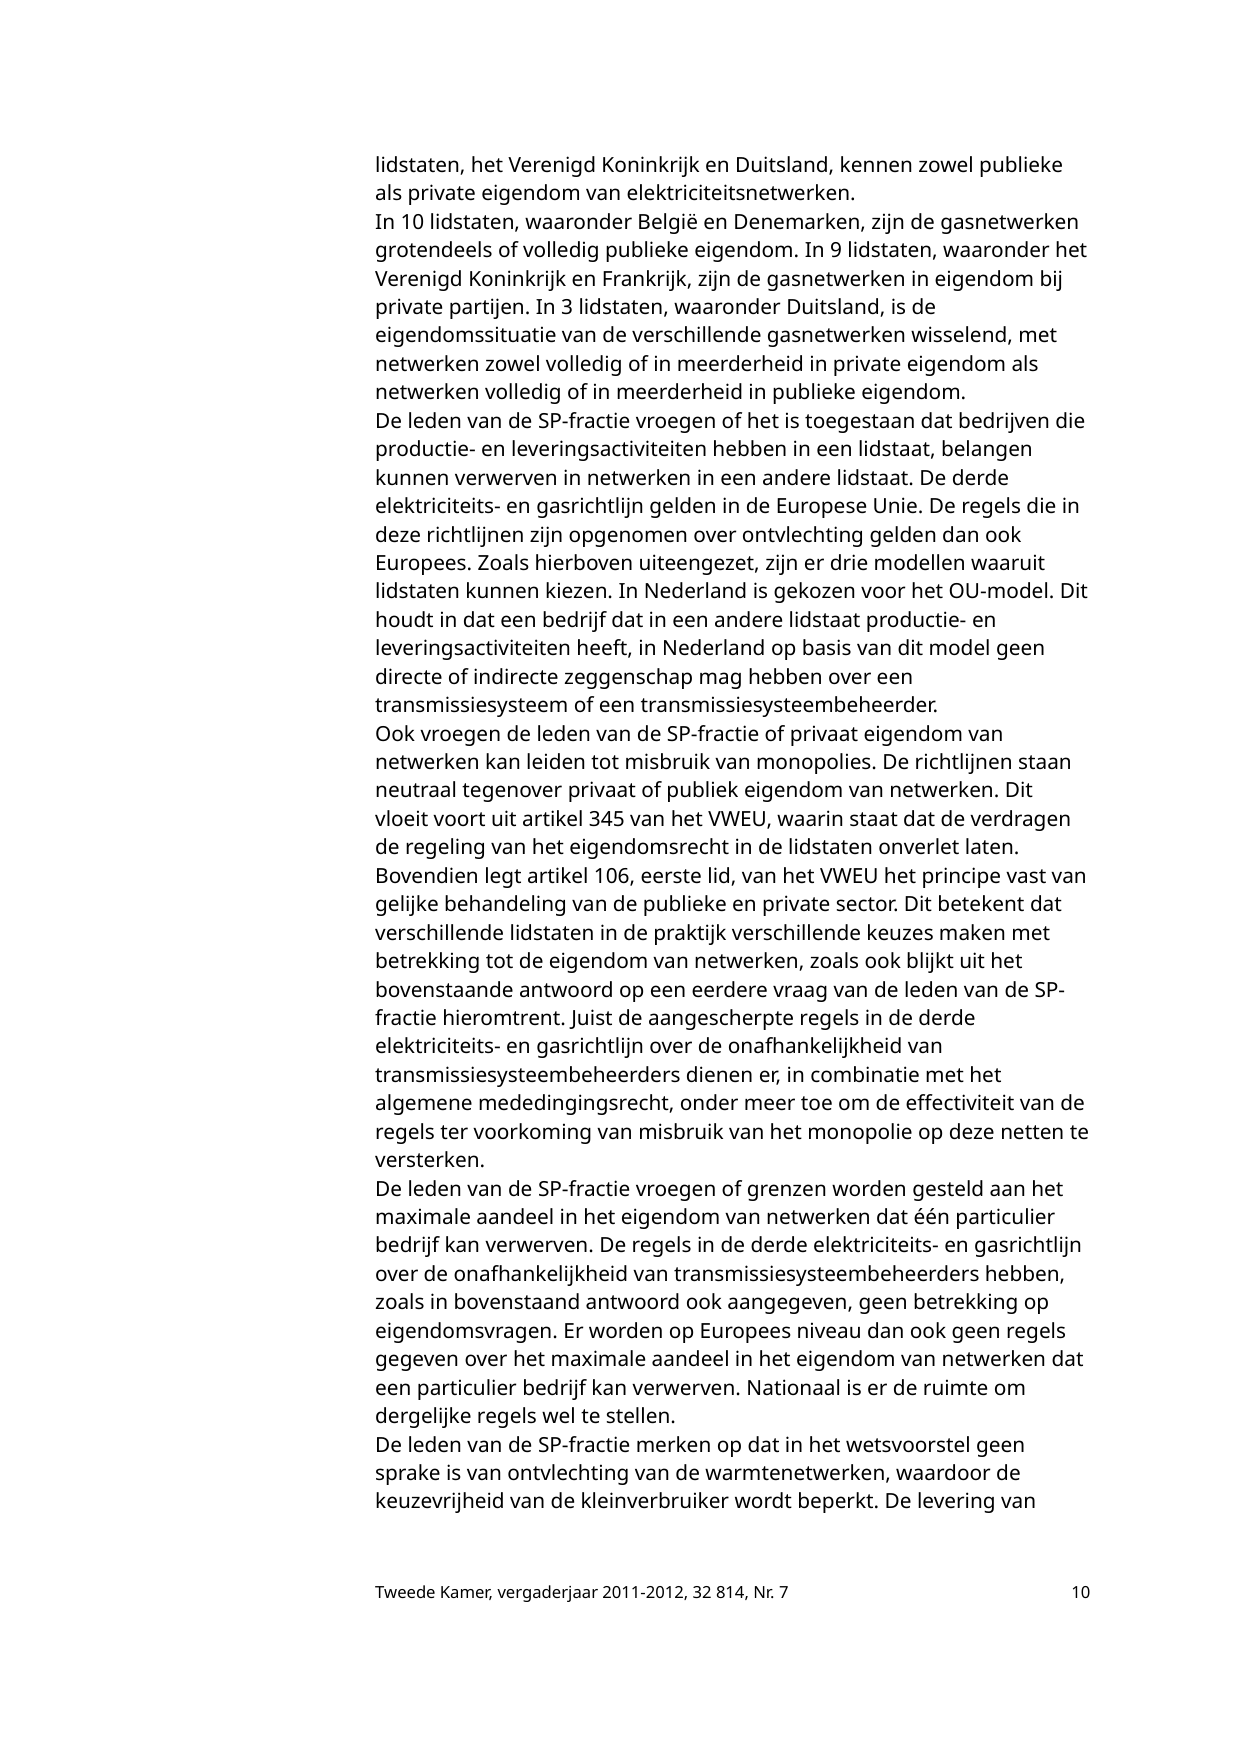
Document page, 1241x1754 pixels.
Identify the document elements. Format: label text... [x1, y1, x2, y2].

text In 10 lidstaten, waaronder België en Denemarken, zijn de gasnetwerken grotendeels of volledig publieke eigendom. In 9 lidstaten, waaronder het Verenigd Koninkrijk en Frankrijk, zijn de gasnetwerken in eigendom bij private partijen. In 3 lidstaten, waaronder Duitsland, is de eigendomssituatie van de verschillende gasnetwerken wisselend, met netwerken zowel volledig of in meerderheid in private eigendom als netwerken volledig of in meerderheid in publieke eigendom. [375, 207, 1090, 406]
text Ook vroegen de leden van de SP-fractie of privaat eigendom van netwerken kan leiden tot misbruik van monopolies. De richtlijnen staan neutraal tegenover privaat of publiek eigendom van netwerken. Dit vloeit voort uit artikel 345 van het VWEU, waarin staat dat de verdragen de regeling van het eigendomsrecht in de lidstaten onverlet laten. Bovendien legt artikel 106, eerste lid, van het VWEU het principe vast van gelijke behandeling van de publieke en private sector. Dit betekent dat verschillende lidstaten in de praktijk verschillende keuzes maken met betrekking tot de eigendom van netwerken, zoals ook blijkt uit het bovenstaande antwoord op een eerdere vraag van de leden van de SP-fractie hieromtrent. Juist de aangescherpte regels in de derde elektriciteits- en gasrichtlijn over de onafhankelijkheid van transmissiesysteembeheerders dienen er, in combinatie met het algemene mededingingsrecht, onder meer toe om de effectiviteit van de regels ter voorkoming van misbruik van het monopolie op deze netten te versterken. [375, 719, 1090, 1174]
text De leden van de SP-fractie vroegen of het is toegestaan dat bedrijven die productie- en leveringsactiviteiten hebben in een lidstaat, belangen kunnen verwerven in netwerken in een andere lidstaat. De derde elektriciteits- en gasrichtlijn gelden in de Europese Unie. De regels die in deze richtlijnen zijn opgenomen over ontvlechting gelden dan ook Europees. Zoals hierboven uiteengezet, zijn er drie modellen waaruit lidstaten kunnen kiezen. In Nederland is gekozen voor het OU-model. Dit houdt in dat een bedrijf dat in een andere lidstaat productie- en leveringsactiviteiten heeft, in Nederland op basis van dit model geen directe of indirecte zeggenschap mag hebben over een transmissiesysteem of een transmissiesysteembeheerder. [375, 406, 1090, 719]
text De leden van de SP-fractie merken op dat in het wetsvoorstel geen sprake is van ontvlechting van de warmtenetwerken, waardoor de keuzevrijheid van de kleinverbruiker wordt beperkt. De levering van [375, 1430, 1090, 1515]
text lidstaten, het Verenigd Koninkrijk en Duitsland, kennen zowel publieke als private eigendom van elektriciteitsnetwerken. [375, 150, 1090, 207]
text De leden van de SP-fractie vroegen of grenzen worden gesteld aan het maximale aandeel in het eigendom van netwerken dat één particulier bedrijf kan verwerven. De regels in de derde elektriciteits- en gasrichtlijn over de onafhankelijkheid van transmissiesysteembeheerders hebben, zoals in bovenstaand antwoord ook aangegeven, geen betrekking op eigendomsvragen. Er worden op Europees niveau dan ook geen regels gegeven over het maximale aandeel in het eigendom van netwerken dat een particulier bedrijf kan verwerven. Nationaal is er de ruimte om dergelijke regels wel te stellen. [375, 1174, 1090, 1430]
